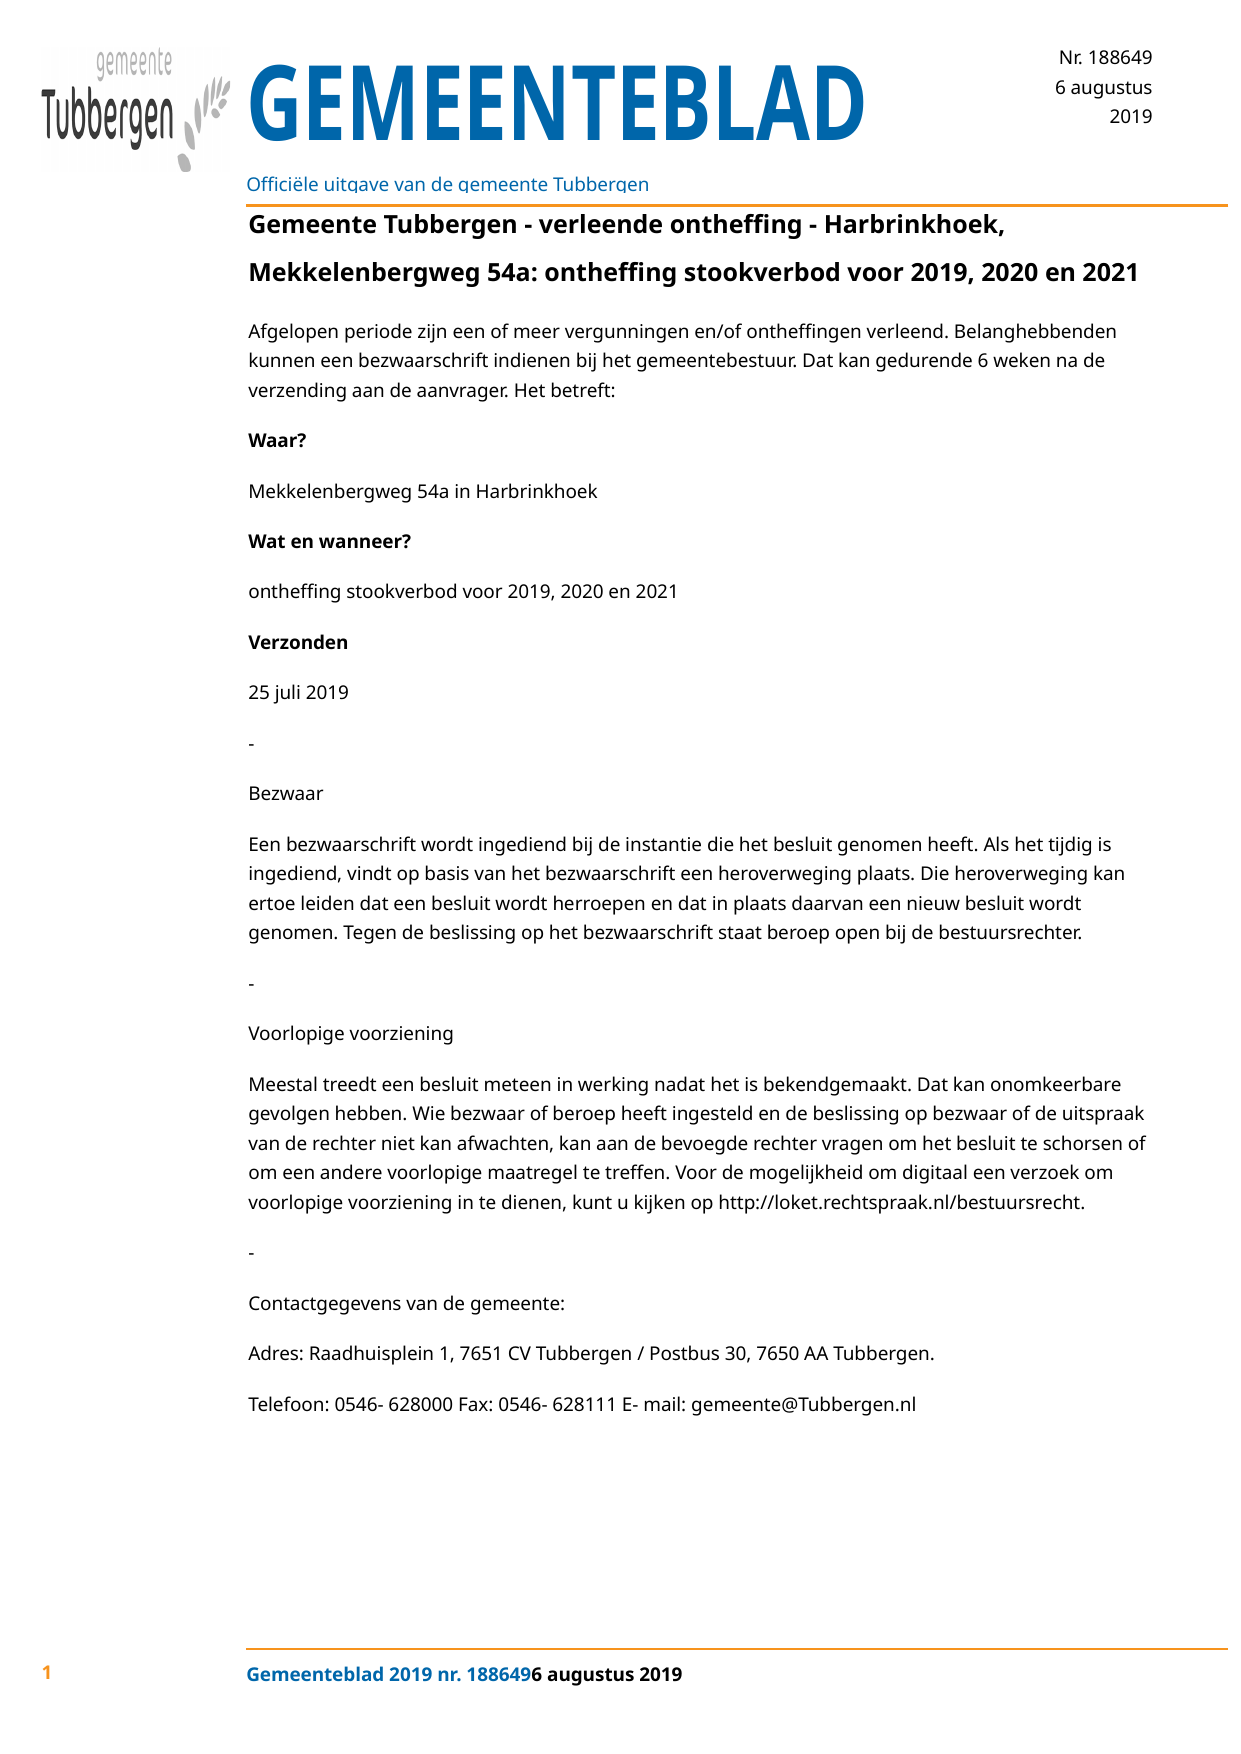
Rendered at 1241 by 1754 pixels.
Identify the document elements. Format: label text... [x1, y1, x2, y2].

text Wat en wanneer? [248, 528, 1152, 554]
text 25 juli 2019 [248, 679, 1152, 705]
text ontheffing stookverbod voor 2019, 2020 en 2021 [248, 579, 1152, 604]
text Een bezwaarschrift wordt ingediend bij de instantie die het besluit genomen heeft. Als het tijdig is ingediend, vindt op basis van het bezwaarschrift een heroverweging plaats. Die heroverweging kan ertoe leiden dat een besluit wordt herroepen en dat in plaats daarvan een nieuw besluit wordt genomen. Tegen de beslissing op het bezwaarschrift staat beroep open bij de bestuursrechter. [248, 831, 1152, 945]
text - [248, 1239, 1152, 1265]
text Voorlopige voorziening [248, 1020, 1152, 1046]
picture [41, 47, 231, 172]
text - [248, 730, 1152, 756]
text Verzonden [248, 629, 1152, 655]
text Contactgegevens van de gemeente: [248, 1290, 1152, 1316]
text Waar? [248, 427, 1152, 453]
text Afgelopen periode zijn een of meer vergunningen en/of ontheffingen verleend. Belanghebbenden kunnen een bezwaarschrift indienen bij het gemeentebestuur. Dat kan gedurende 6 weken na de verzending aan de aanvrager. Het betreft: [248, 318, 1152, 403]
text - [248, 970, 1152, 996]
text Meestal treedt een besluit meteen in werking nadat het is bekendgemaakt. Dat kan onomkeerbare gevolgen hebben. Wie bezwaar of beroep heeft ingesteld en de beslissing op bezwaar of de uitspraak van de rechter niet kan afwachten, kan aan de bevoegde rechter vragen om het besluit te schorsen of om een andere voorlopige maatregel te treffen. Voor de mogelijkheid om digitaal een verzoek om voorlopige voorziening in te dienen, kunt u kijken op http://loket.rechtspraak.nl/bestuursrecht. [248, 1071, 1152, 1215]
text Adres: Raadhuisplein 1, 7651 CV Tubbergen / Postbus 30, 7650 AA Tubbergen. [248, 1340, 1152, 1366]
text Mekkelenbergweg 54a in Harbrinkhoek [248, 478, 1152, 504]
text Telefoon: 0546- 628000 Fax: 0546- 628111 E- mail: gemeente@Tubbergen.nl [248, 1391, 1152, 1417]
text Bezwaar [248, 780, 1152, 806]
text Gemeente Tubbergen - verleende ontheffing - Harbrinkhoek, Mekkelenbergweg 54a: ontheffing stookverbod voor 2019, 2020 en 2021 [248, 207, 1152, 288]
